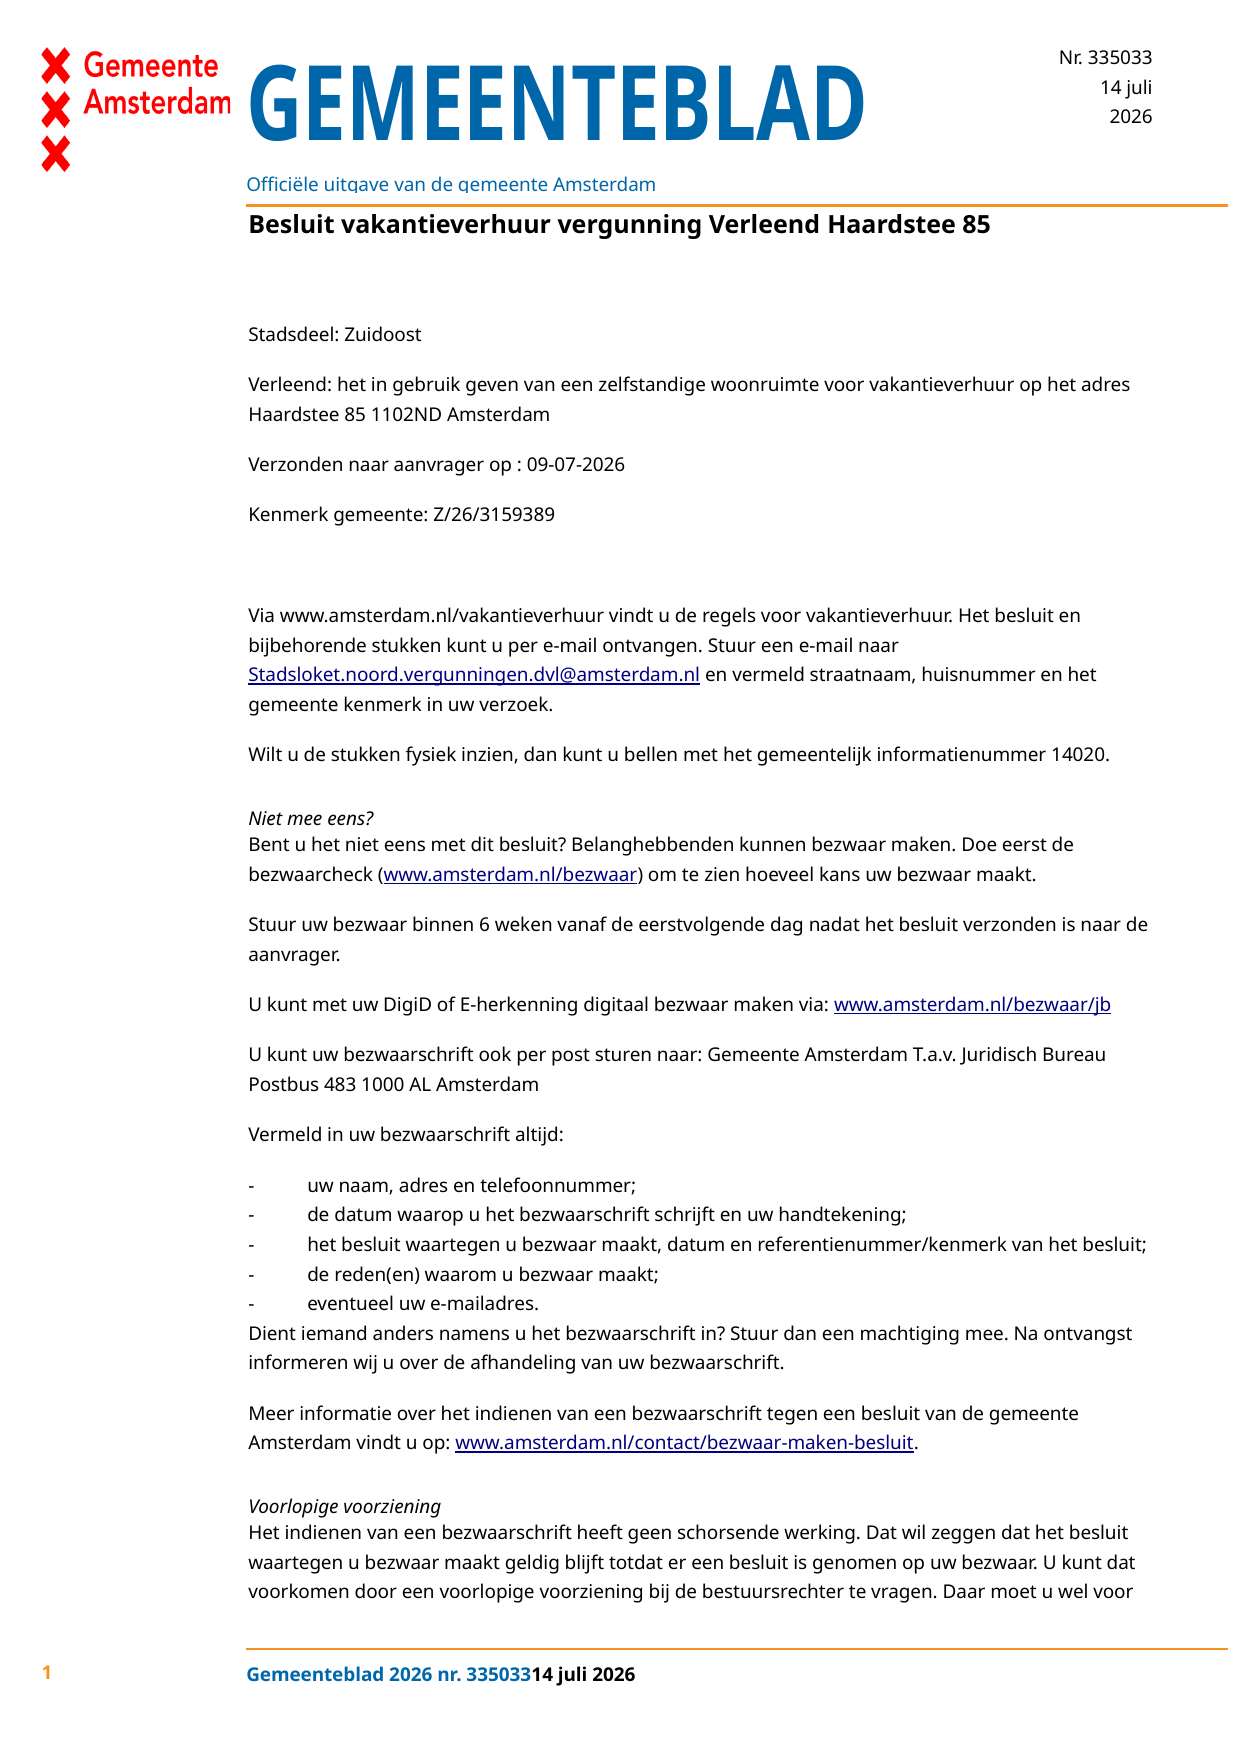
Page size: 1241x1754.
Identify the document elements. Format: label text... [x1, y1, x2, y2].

text Bent u het niet eens met dit besluit? Belanghebbenden kunnen bezwaar maken. Doe eerst de bezwaarcheck (www.amsterdam.nl/bezwaar) om te zien hoeveel kans uw bezwaar maakt. [248, 831, 1152, 887]
text Voorlopige voorziening [248, 1493, 1152, 1519]
text Vermeld in uw bezwaarschrift altijd: [248, 1122, 1152, 1147]
text Stuur uw bezwaar binnen 6 weken vanaf de eerstvolgende dag nadat het besluit verzonden is naar de aanvrager. [248, 911, 1152, 967]
text Meer informatie over het indienen van een bezwaarschrift tegen een besluit van de gemeente Amsterdam vindt u op: www.amsterdam.nl/contact/bezwaar-maken-besluit. [248, 1400, 1152, 1455]
text Niet mee eens? [248, 806, 1152, 831]
text Via www.amsterdam.nl/vakantieverhuur vindt u de regels voor vakantieverhuur. Het besluit en bijbehorende stukken kunt u per e-mail ontvangen. Stuur een e-mail naar Stadsloket.noord.vergunningen.dvl@amsterdam.nl en vermeld straatnaam, huisnummer en het gemeente kenmerk in uw verzoek. [248, 602, 1152, 717]
list eventueel uw e-mailadres. [248, 1290, 1152, 1316]
text Kenmerk gemeente: Z/26/3159389 [248, 502, 1152, 527]
list uw naam, adres en telefoonnummer; [248, 1172, 1152, 1198]
text Verleend: het in gebruik geven van een zelfstandige woonruimte voor vakantieverhuur op het adres Haardstee 85 1102ND Amsterdam [248, 371, 1152, 426]
text Verzonden naar aanvrager op : 09-07-2026 [248, 451, 1152, 477]
text Het indienen van een bezwaarschrift heeft geen schorsende werking. Dat wil zeggen dat het besluit waartegen u bezwaar maakt geldig blijft totdat er een besluit is genomen op uw bezwaar. U kunt dat voorkomen door een voorlopige voorziening bij de bestuursrechter te vragen. Daar moet u wel voor [248, 1519, 1152, 1604]
text U kunt uw bezwaarschrift ook per post sturen naar: Gemeente Amsterdam T.a.v. Juridisch Bureau Postbus 483 1000 AL Amsterdam [248, 1042, 1152, 1097]
list het besluit waartegen u bezwaar maakt, datum en referentienummer/kenmerk van het besluit; [248, 1231, 1152, 1257]
list de reden(en) waarom u bezwaar maakt; [248, 1261, 1152, 1287]
picture [41, 47, 231, 172]
text Besluit vakantieverhuur vergunning Verleend Haardstee 85 [248, 207, 1152, 241]
text Wilt u de stukken fysiek inzien, dan kunt u bellen met het gemeentelijk informatienummer 14020. [248, 742, 1152, 767]
text Stadsdeel: Zuidoost [248, 321, 1152, 346]
text U kunt met uw DigiD of E-herkenning digitaal bezwaar maken via: www.amsterdam.nl/bezwaar/jb [248, 991, 1152, 1017]
list de datum waarop u het bezwaarschrift schrijft en uw handtekening; [248, 1202, 1152, 1227]
text Dient iemand anders namens u het bezwaarschrift in? Stuur dan een machtiging mee. Na ontvangst informeren wij u over de afhandeling van uw bezwaarschrift. [248, 1320, 1152, 1375]
